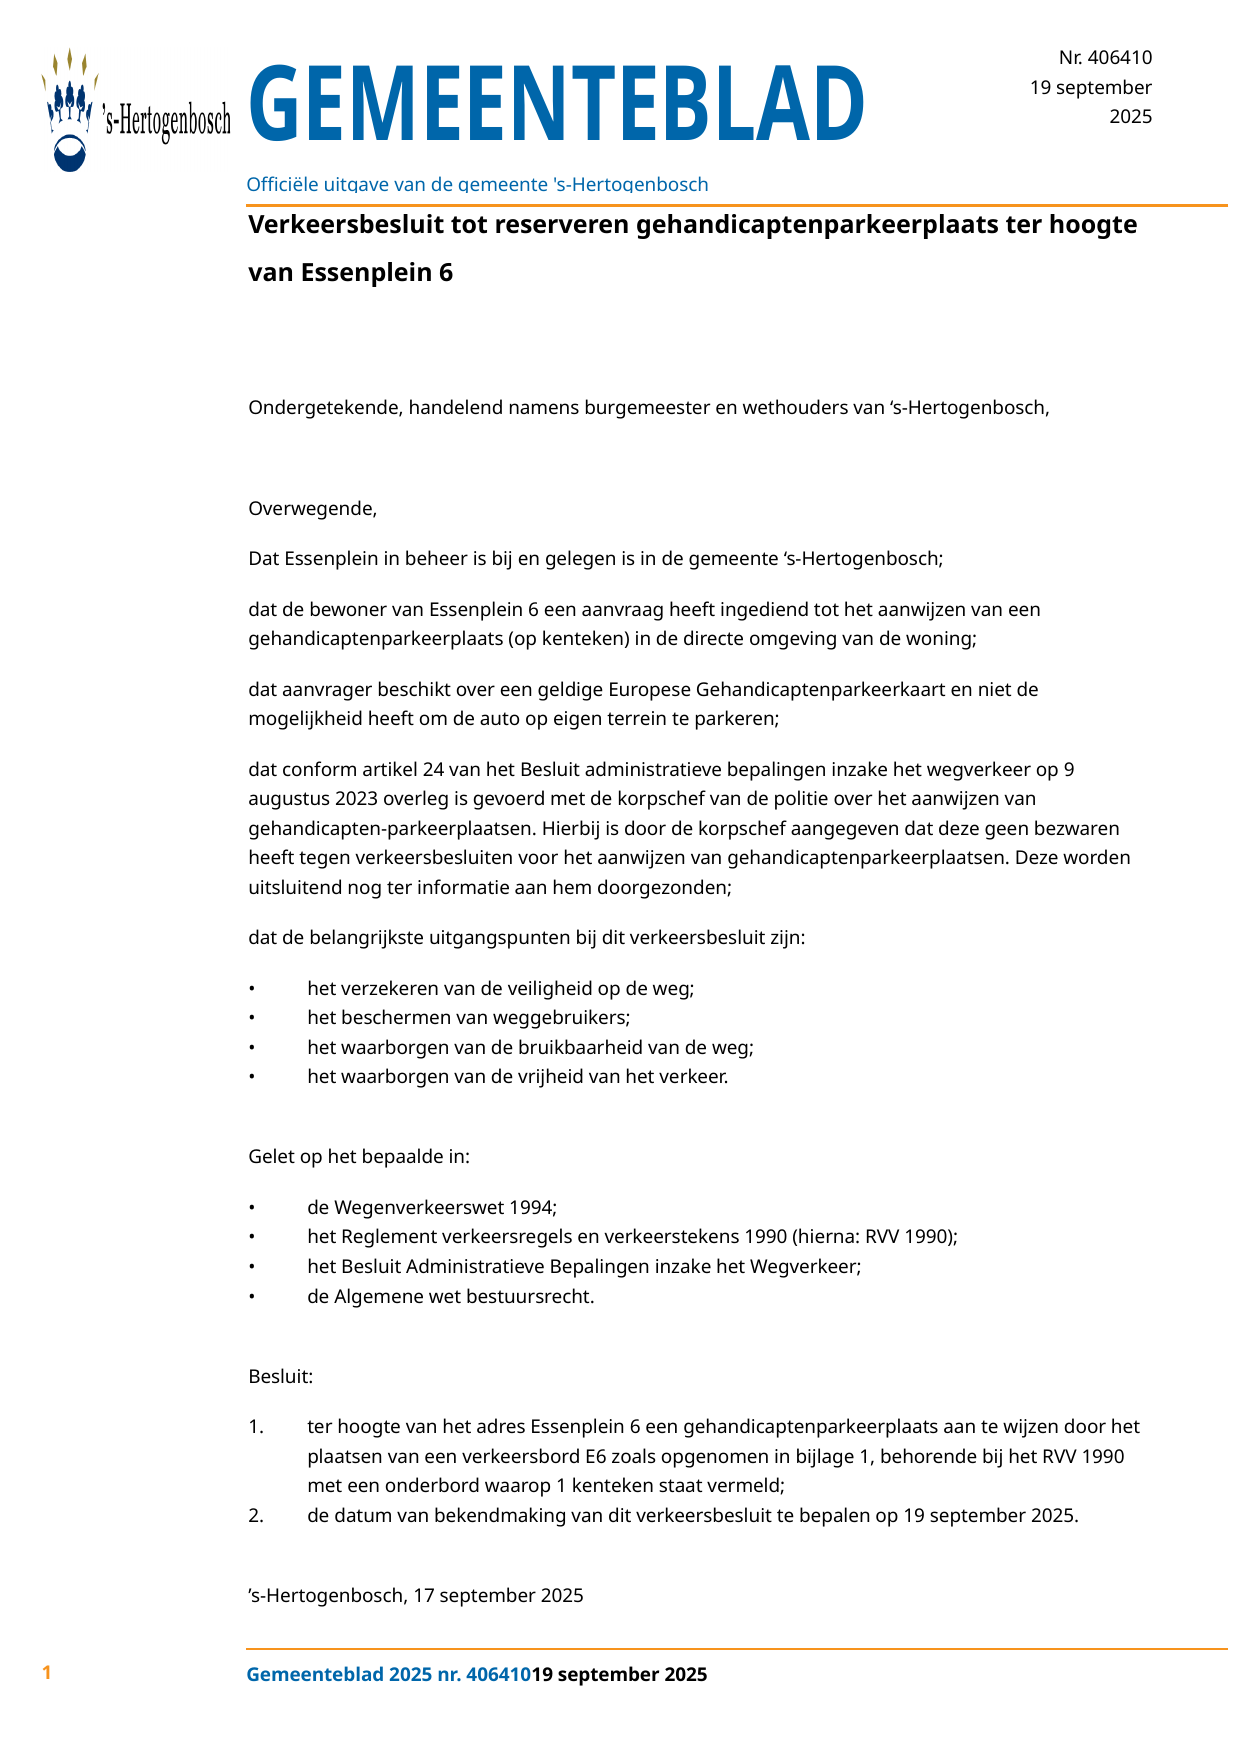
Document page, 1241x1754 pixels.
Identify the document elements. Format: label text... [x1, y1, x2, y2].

picture [41, 47, 231, 172]
list de datum van bekendmaking van dit verkeersbesluit te bepalen op 19 september 2025. [248, 1502, 1152, 1528]
text Besluit: [248, 1363, 1152, 1388]
text Verkeersbesluit tot reserveren gehandicaptenparkeerplaats ter hoogte van Essenplein 6 [248, 207, 1152, 288]
text dat de bewoner van Essenplein 6 een aanvraag heeft ingediend tot het aanwijzen van een gehandicaptenparkeerplaats (op kenteken) in de directe omgeving van de woning; [248, 596, 1152, 651]
text Ondergetekende, handelend namens burgemeester en wethouders van ‘s-Hertogenbosch, [248, 394, 1152, 420]
text dat de belangrijkste uitgangspunten bij dit verkeersbesluit zijn: [248, 924, 1152, 950]
text Overwegende, [248, 495, 1152, 521]
text Dat Essenplein in beheer is bij en gelegen is in de gemeente ‘s-Hertogenbosch; [248, 545, 1152, 571]
list het verzekeren van de veiligheid op de weg; [248, 975, 1152, 1001]
list het waarborgen van de bruikbaarheid van de weg; [248, 1034, 1152, 1060]
list het Reglement verkeersregels en verkeerstekens 1990 (hierna: RVV 1990); [248, 1224, 1152, 1249]
list het beschermen van weggebruikers; [248, 1004, 1152, 1030]
text Gelet op het bepaalde in: [248, 1144, 1152, 1169]
list de Algemene wet bestuursrecht. [248, 1283, 1152, 1308]
text dat conform artikel 24 van het Besluit administratieve bepalingen inzake het wegverkeer op 9 augustus 2023 overleg is gevoerd met de korpschef van de politie over het aanwijzen van gehandicapten-parkeerplaatsen. Hierbij is door de korpschef aangegeven dat deze geen bezwaren heeft tegen verkeersbesluiten voor het aanwijzen van gehandicaptenparkeerplaatsen. Deze worden uitsluitend nog ter informatie aan hem doorgezonden; [248, 756, 1152, 900]
list ter hoogte van het adres Essenplein 6 een gehandicaptenparkeerplaats aan te wijzen door het plaatsen van een verkeersbord E6 zoals opgenomen in bijlage 1, behorende bij het RVV 1990 met een onderbord waarop 1 kenteken staat vermeld; [248, 1413, 1152, 1498]
text ’s-Hertogenbosch, 17 september 2025 [248, 1582, 1152, 1608]
text dat aanvrager beschikt over een geldige Europese Gehandicaptenparkeerkaart en niet de mogelijkheid heeft om de auto op eigen terrein te parkeren; [248, 676, 1152, 731]
list het Besluit Administratieve Bepalingen inzake het Wegverkeer; [248, 1253, 1152, 1279]
list het waarborgen van de vrijheid van het verkeer. [248, 1064, 1152, 1089]
list de Wegenverkeerswet 1994; [248, 1194, 1152, 1220]
